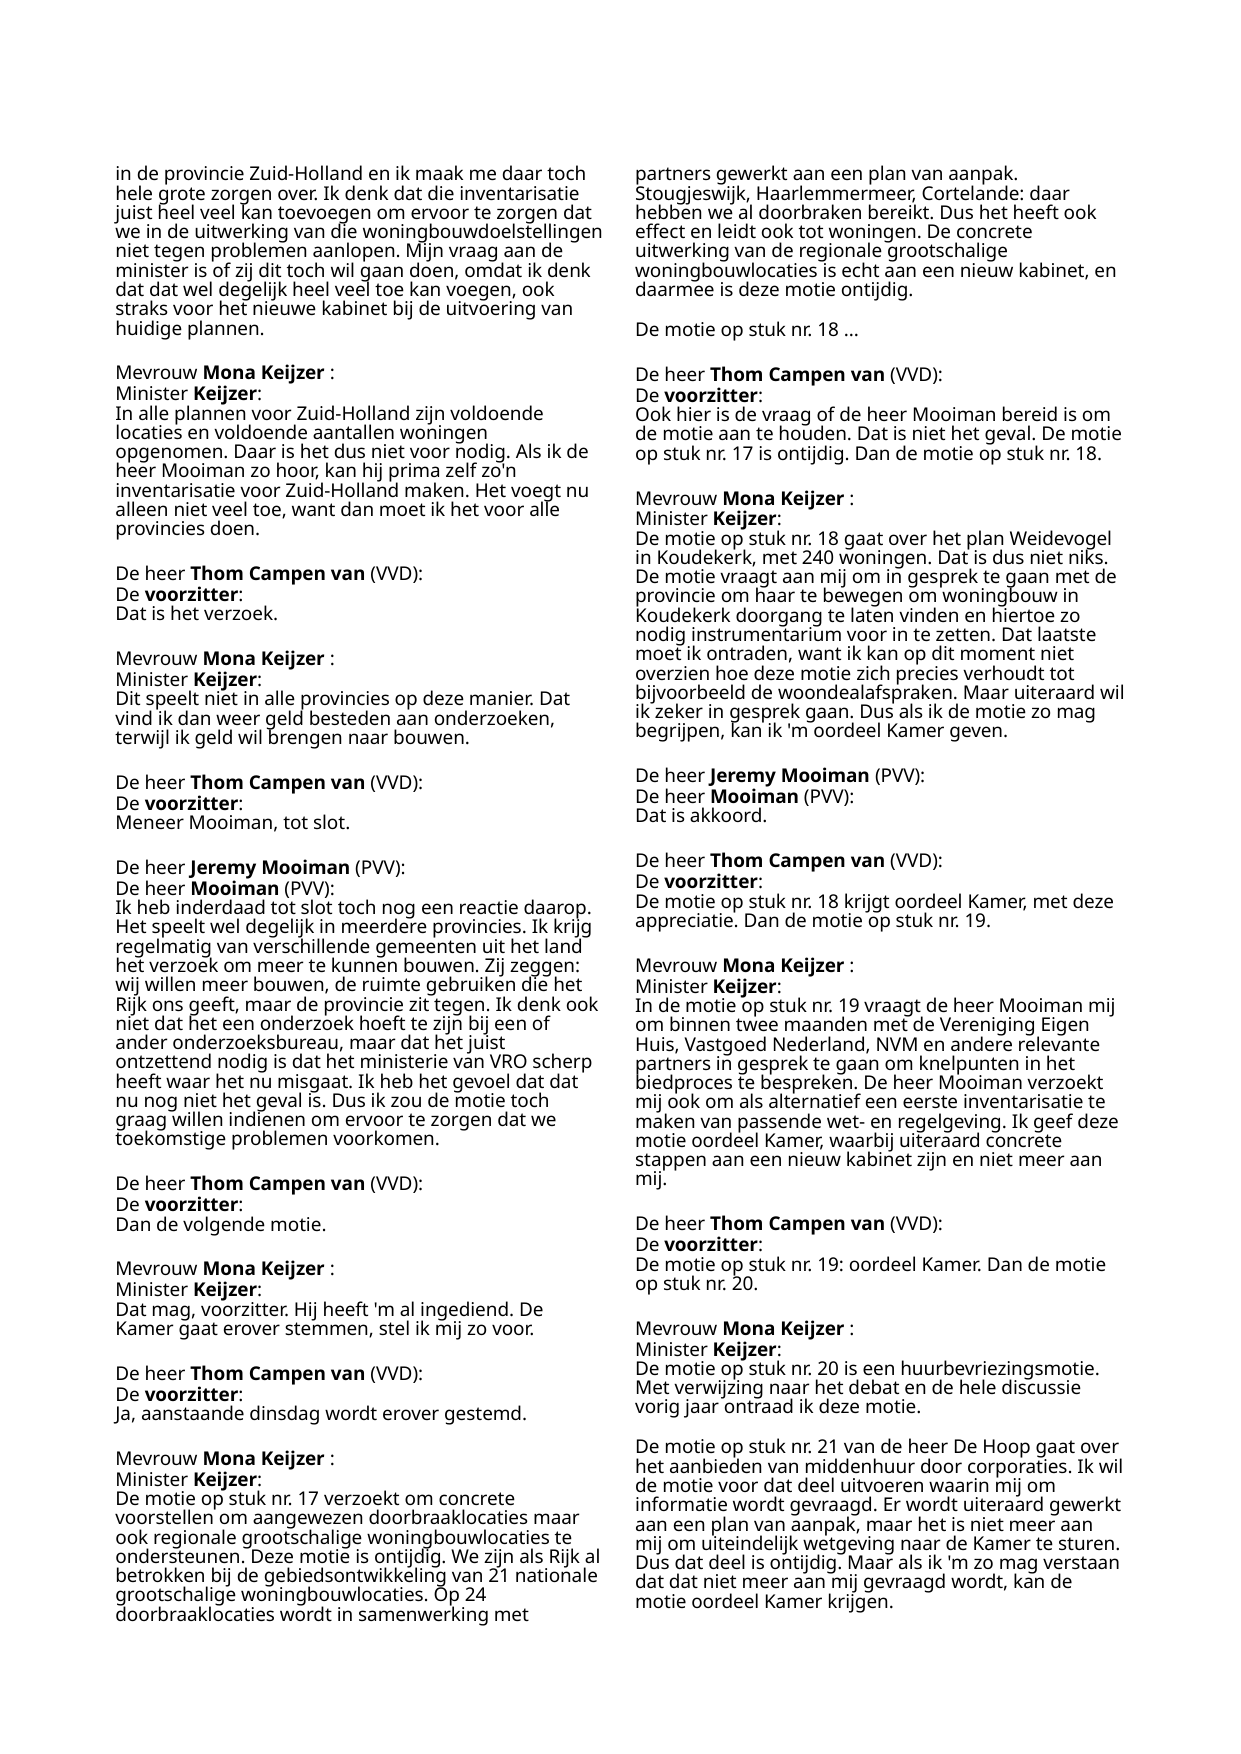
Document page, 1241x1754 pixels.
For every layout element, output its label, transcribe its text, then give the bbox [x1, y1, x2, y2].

text Dat mag, voorzitter. Hij heeft 'm al ingediend. De Kamer gaat erover stemmen, stel ik mij zo voor. [115, 1301, 605, 1339]
text De heer Thom Campen van (VVD): [635, 361, 1125, 387]
text Dat is akkoord. [635, 807, 1125, 827]
text De motie op stuk nr. 19: oordeel Kamer. Dan de motie op stuk nr. 20. [635, 1256, 1125, 1294]
text In de motie op stuk nr. 19 vraagt de heer Mooiman mij om binnen twee maanden met de Vereniging Eigen Huis, Vastgoed Nederland, NVM en andere relevante partners in gesprek te gaan om knelpunten in het biedproces te bespreken. De heer Mooiman verzoekt mij ook om als alternatief een eerste inventarisatie te maken van passende wet- en regelgeving. Ik geef deze motie oordeel Kamer, waarbij uiteraard concrete stappen aan een nieuw kabinet zijn en niet meer aan mij. [635, 997, 1125, 1190]
text Ook hier is de vraag of de heer Mooiman bereid is om de motie aan te houden. Dat is niet het geval. De motie op stuk nr. 17 is ontijdig. Dan de motie op stuk nr. 18. [635, 406, 1125, 464]
text Mevrouw Mona Keijzer : [115, 359, 605, 385]
text De heer Mooiman (PVV): [115, 880, 605, 899]
text De heer Jeremy Mooiman (PVV): [635, 762, 1125, 788]
text in de provincie Zuid-Holland en ik maak me daar toch hele grote zorgen over. Ik denk dat die inventarisatie juist heel veel kan toevoegen om ervoor te zorgen dat we in de uitwerking van die woningbouwdoelstellingen niet tegen problemen aanlopen. Mijn vraag aan de minister is of zij dit toch wil gaan doen, omdat ik denk dat dat wel degelijk heel veel toe kan voegen, ook straks voor het nieuwe kabinet bij de uitvoering van huidige plannen. [115, 165, 605, 339]
text De motie op stuk nr. 20 is een huurbevriezingsmotie. Met verwijzing naar het debat en de hele discussie vorig jaar ontraad ik deze motie. [635, 1360, 1125, 1418]
text Ik heb inderdaad tot slot toch nog een reactie daarop. Het speelt wel degelijk in meerdere provincies. Ik krijg regelmatig van verschillende gemeenten uit het land het verzoek om meer te kunnen bouwen. Zij zeggen: wij willen meer bouwen, de ruimte gebruiken die het Rijk ons geeft, maar de provincie zit tegen. Ik denk ook niet dat het een onderzoek hoeft te zijn bij een of ander onderzoeksbureau, maar dat het juist ontzettend nodig is dat het ministerie van VRO scherp heeft waar het nu misgaat. Ik heb het gevoel dat dat nu nog niet het geval is. Dus ik zou de motie toch graag willen indienen om ervoor te zorgen dat we toekomstige problemen voorkomen. [115, 899, 605, 1150]
text De voorzitter: [635, 873, 1125, 893]
text Minister Keijzer: [115, 1281, 605, 1301]
text De motie op stuk nr. 21 van de heer De Hoop gaat over het aanbieden van middenhuur door corporaties. Ik wil de motie voor dat deel uitvoeren waarin mij om informatie wordt gevraagd. Er wordt uiteraard gewerkt aan een plan van aanpak, maar het is niet meer aan mij om uiteindelijk wetgeving naar de Kamer te sturen. Dus dat deel is ontijdig. Maar als ik 'm zo mag verstaan dat dat niet meer aan mij gevraagd wordt, kan de motie oordeel Kamer krijgen. [635, 1438, 1125, 1612]
text Mevrouw Mona Keijzer : [115, 1445, 605, 1471]
text Dit speelt niet in alle provincies op deze manier. Dat vind ik dan weer geld besteden aan onderzoeken, terwijl ik geld wil brengen naar bouwen. [115, 690, 605, 748]
text De heer Thom Campen van (VVD): [115, 1360, 605, 1386]
text De voorzitter: [115, 1196, 605, 1216]
text De motie op stuk nr. 17 verzoekt om concrete voorstellen om aangewezen doorbraaklocaties maar ook regionale grootschalige woningbouwlocaties te ondersteunen. Deze motie is ontijdig. We zijn als Rijk al betrokken bij de gebiedsontwikkeling van 21 nationale grootschalige woningbouwlocaties. Op 24 doorbraaklocaties wordt in samenwerking met [115, 1490, 605, 1625]
text De heer Thom Campen van (VVD): [115, 1171, 605, 1196]
text De heer Thom Campen van (VVD): [115, 769, 605, 795]
text De motie op stuk nr. 18 krijgt oordeel Kamer, met deze appreciatie. Dan de motie op stuk nr. 19. [635, 893, 1125, 931]
text Minister Keijzer: [115, 671, 605, 690]
text De voorzitter: [635, 1236, 1125, 1256]
text Mevrouw Mona Keijzer : [115, 1256, 605, 1281]
text De voorzitter: [115, 586, 605, 605]
text De motie op stuk nr. 18 gaat over het plan Weidevogel in Koudekerk, met 240 woningen. Dat is dus niet niks. De motie vraagt aan mij om in gesprek te gaan met de provincie om haar te bewegen om woningbouw in Koudekerk doorgang te laten vinden en hiertoe zo nodig instrumentarium voor in te zetten. Dat laatste moet ik ontraden, want ik kan op dit moment niet overzien hoe deze motie zich precies verhoudt tot bijvoorbeeld de woondealafspraken. Maar uiteraard wil ik zeker in gesprek gaan. Dus als ik de motie zo mag begrijpen, kan ik 'm oordeel Kamer geven. [635, 530, 1125, 742]
text Meneer Mooiman, tot slot. [115, 814, 605, 833]
text Mevrouw Mona Keijzer : [635, 485, 1125, 510]
text In alle plannen voor Zuid-Holland zijn voldoende locaties en voldoende aantallen woningen opgenomen. Daar is het dus niet voor nodig. Als ik de heer Mooiman zo hoor, kan hij prima zelf zo'n inventarisatie voor Zuid-Holland maken. Het voegt nu alleen niet veel toe, want dan moet ik het voor alle provincies doen. [115, 404, 605, 539]
text partners gewerkt aan een plan van aanpak. Stougjeswijk, Haarlemmermeer, Cortelande: daar hebben we al doorbraken bereikt. Dus het heeft ook effect en leidt ook tot woningen. De concrete uitwerking van de regionale grootschalige woningbouwlocaties is echt aan een nieuw kabinet, en daarmee is deze motie ontijdig. [635, 165, 1125, 300]
text De heer Thom Campen van (VVD): [115, 560, 605, 586]
text Mevrouw Mona Keijzer : [115, 645, 605, 671]
text De heer Thom Campen van (VVD): [635, 848, 1125, 873]
text De voorzitter: [115, 795, 605, 814]
text Dat is het verzoek. [115, 605, 605, 624]
text De heer Jeremy Mooiman (PVV): [115, 854, 605, 880]
text Dan de volgende motie. [115, 1216, 605, 1235]
text De motie op stuk nr. 18 ... [635, 321, 1125, 340]
text De heer Mooiman (PVV): [635, 788, 1125, 807]
text Mevrouw Mona Keijzer : [635, 1315, 1125, 1341]
text Minister Keijzer: [115, 385, 605, 404]
text De voorzitter: [115, 1386, 605, 1405]
text Minister Keijzer: [635, 978, 1125, 997]
text Minister Keijzer: [635, 1341, 1125, 1360]
text Minister Keijzer: [635, 510, 1125, 530]
text Minister Keijzer: [115, 1471, 605, 1490]
text De heer Thom Campen van (VVD): [635, 1211, 1125, 1236]
text Mevrouw Mona Keijzer : [635, 952, 1125, 978]
text Ja, aanstaande dinsdag wordt erover gestemd. [115, 1405, 605, 1424]
text De voorzitter: [635, 387, 1125, 406]
